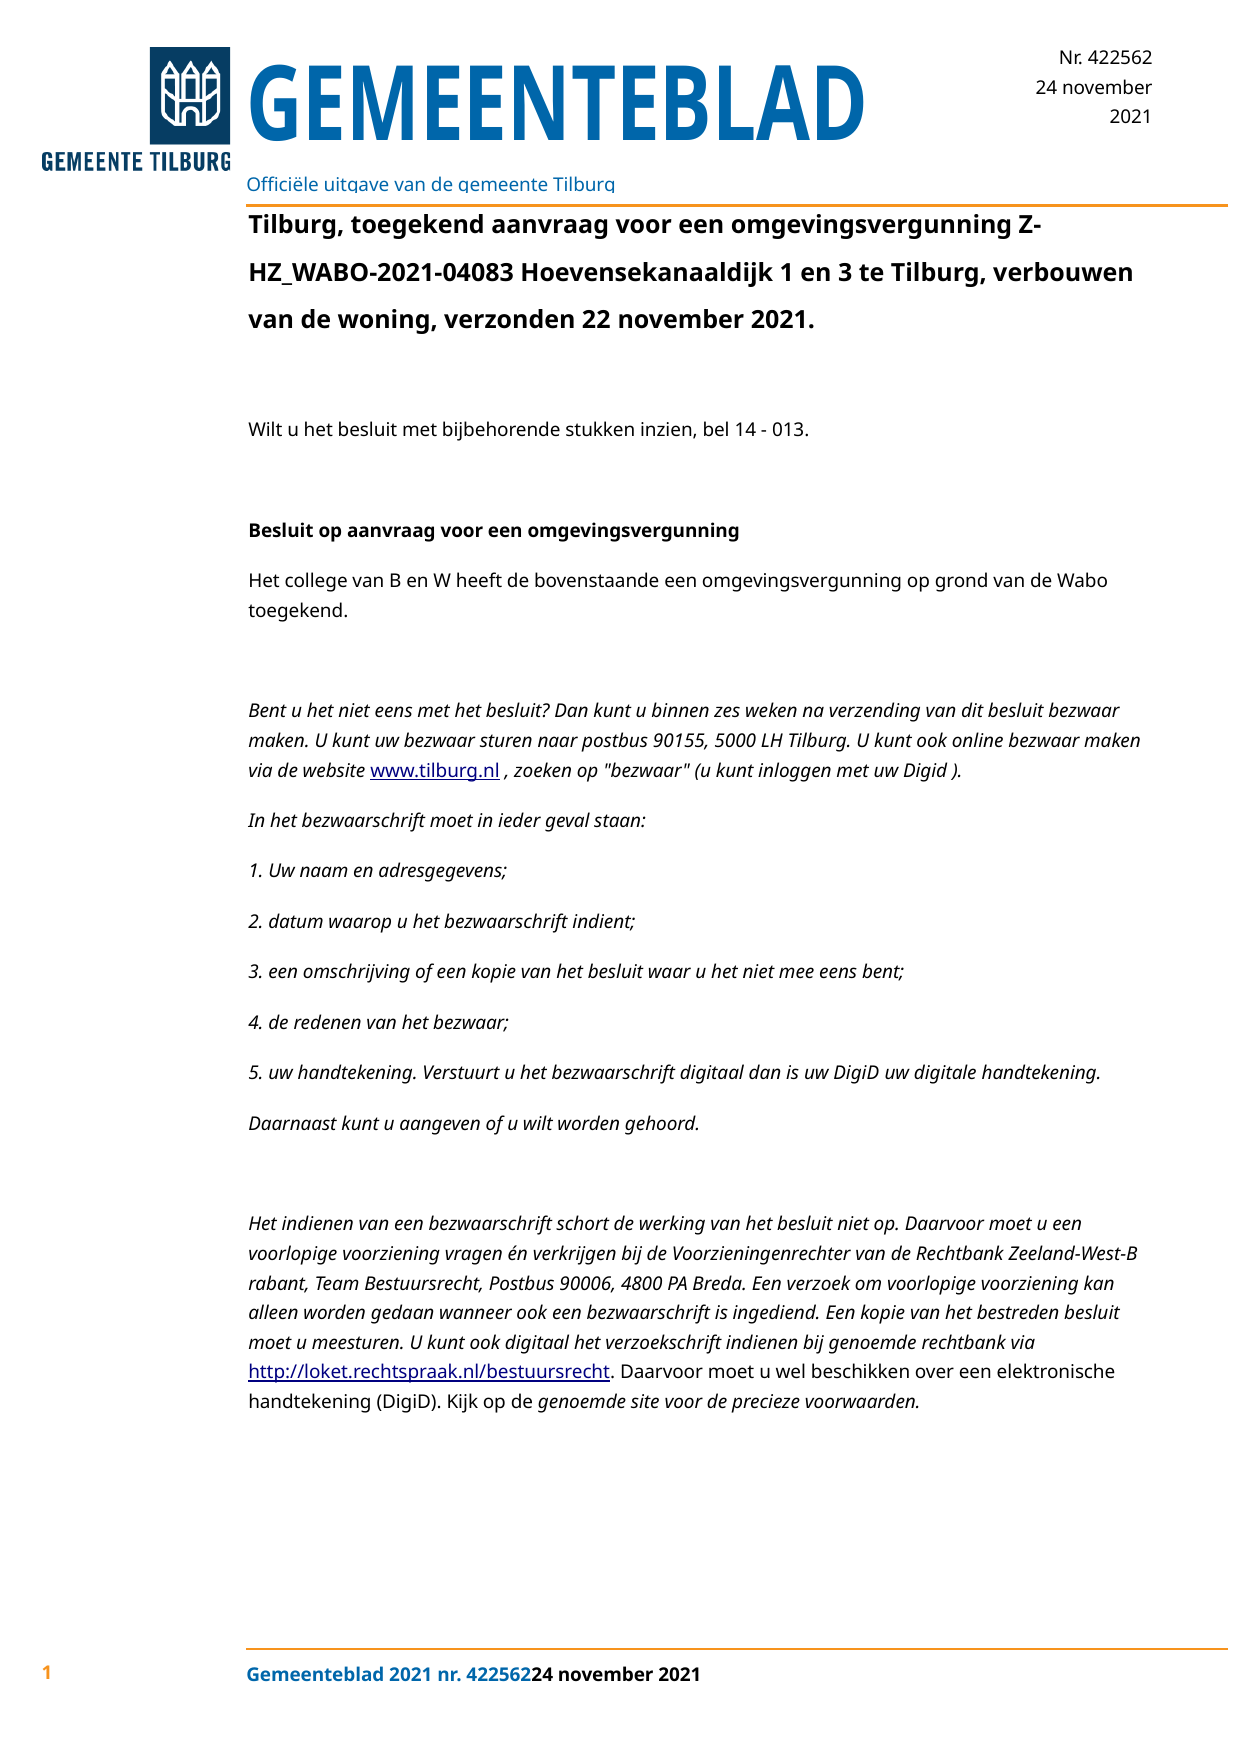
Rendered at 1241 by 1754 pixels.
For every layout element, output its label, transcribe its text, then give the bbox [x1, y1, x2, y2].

text 5. uw handtekening. Verstuurt u het bezwaarschrift digitaal dan is uw DigiD uw digitale handtekening. [248, 1059, 1152, 1085]
text 3. een omschrijving of een kopie van het besluit waar u het niet mee eens bent; [248, 958, 1152, 984]
text Tilburg, toegekend aanvraag voor een omgevingsvergunning Z-HZ_WABO-2021-04083 Hoevensekanaaldijk 1 en 3 te Tilburg, verbouwen van de woning, verzonden 22 november 2021. [248, 207, 1152, 336]
text Bent u het niet eens met het besluit? Dan kunt u binnen zes weken na verzending van dit besluit bezwaar maken. U kunt uw bezwaar sturen naar postbus 90155, 5000 LH Tilburg. U kunt ook online bezwaar maken via de website www.tilburg.nl , zoeken op "bezwaar" (u kunt inloggen met uw Digid ). [248, 698, 1152, 782]
text 4. de redenen van het bezwaar; [248, 1009, 1152, 1034]
text Het indienen van een bezwaarschrift schort de werking van het besluit niet op. Daarvoor moet u een voorlopige voorziening vragen én verkrijgen bij de Voorzieningenrechter van de Rechtbank Zeeland-West-B rabant, Team Bestuursrecht, Postbus 90006, 4800 PA Breda. Een verzoek om voorlopige voorziening kan alleen worden gedaan wanneer ook een bezwaarschrift is ingediend. Een kopie van het bestreden besluit moet u meesturen. U kunt ook digitaal het verzoekschrift indienen bij genoemde rechtbank via http://loket.rechtspraak.nl/bestuursrecht. Daarvoor moet u wel beschikken over een elektronische handtekening (DigiD). Kijk op de genoemde site voor de precieze voorwaarden. [248, 1211, 1152, 1414]
text 1. Uw naam en adresgegevens; [248, 858, 1152, 883]
text Daarnaast kunt u aangeven of u wilt worden gehoord. [248, 1110, 1152, 1135]
text Wilt u het besluit met bijbehorende stukken inzien, bel 14 - 013. [248, 416, 1152, 442]
text Besluit op aanvraag voor een omgevingsvergunning [248, 517, 1152, 542]
text 2. datum waarop u het bezwaarschrift indient; [248, 908, 1152, 934]
text Het college van B en W heeft de bovenstaande een omgevingsvergunning op grond van de Wabo toegekend. [248, 567, 1152, 622]
picture [41, 47, 231, 172]
text In het bezwaarschrift moet in ieder geval staan: [248, 807, 1152, 833]
